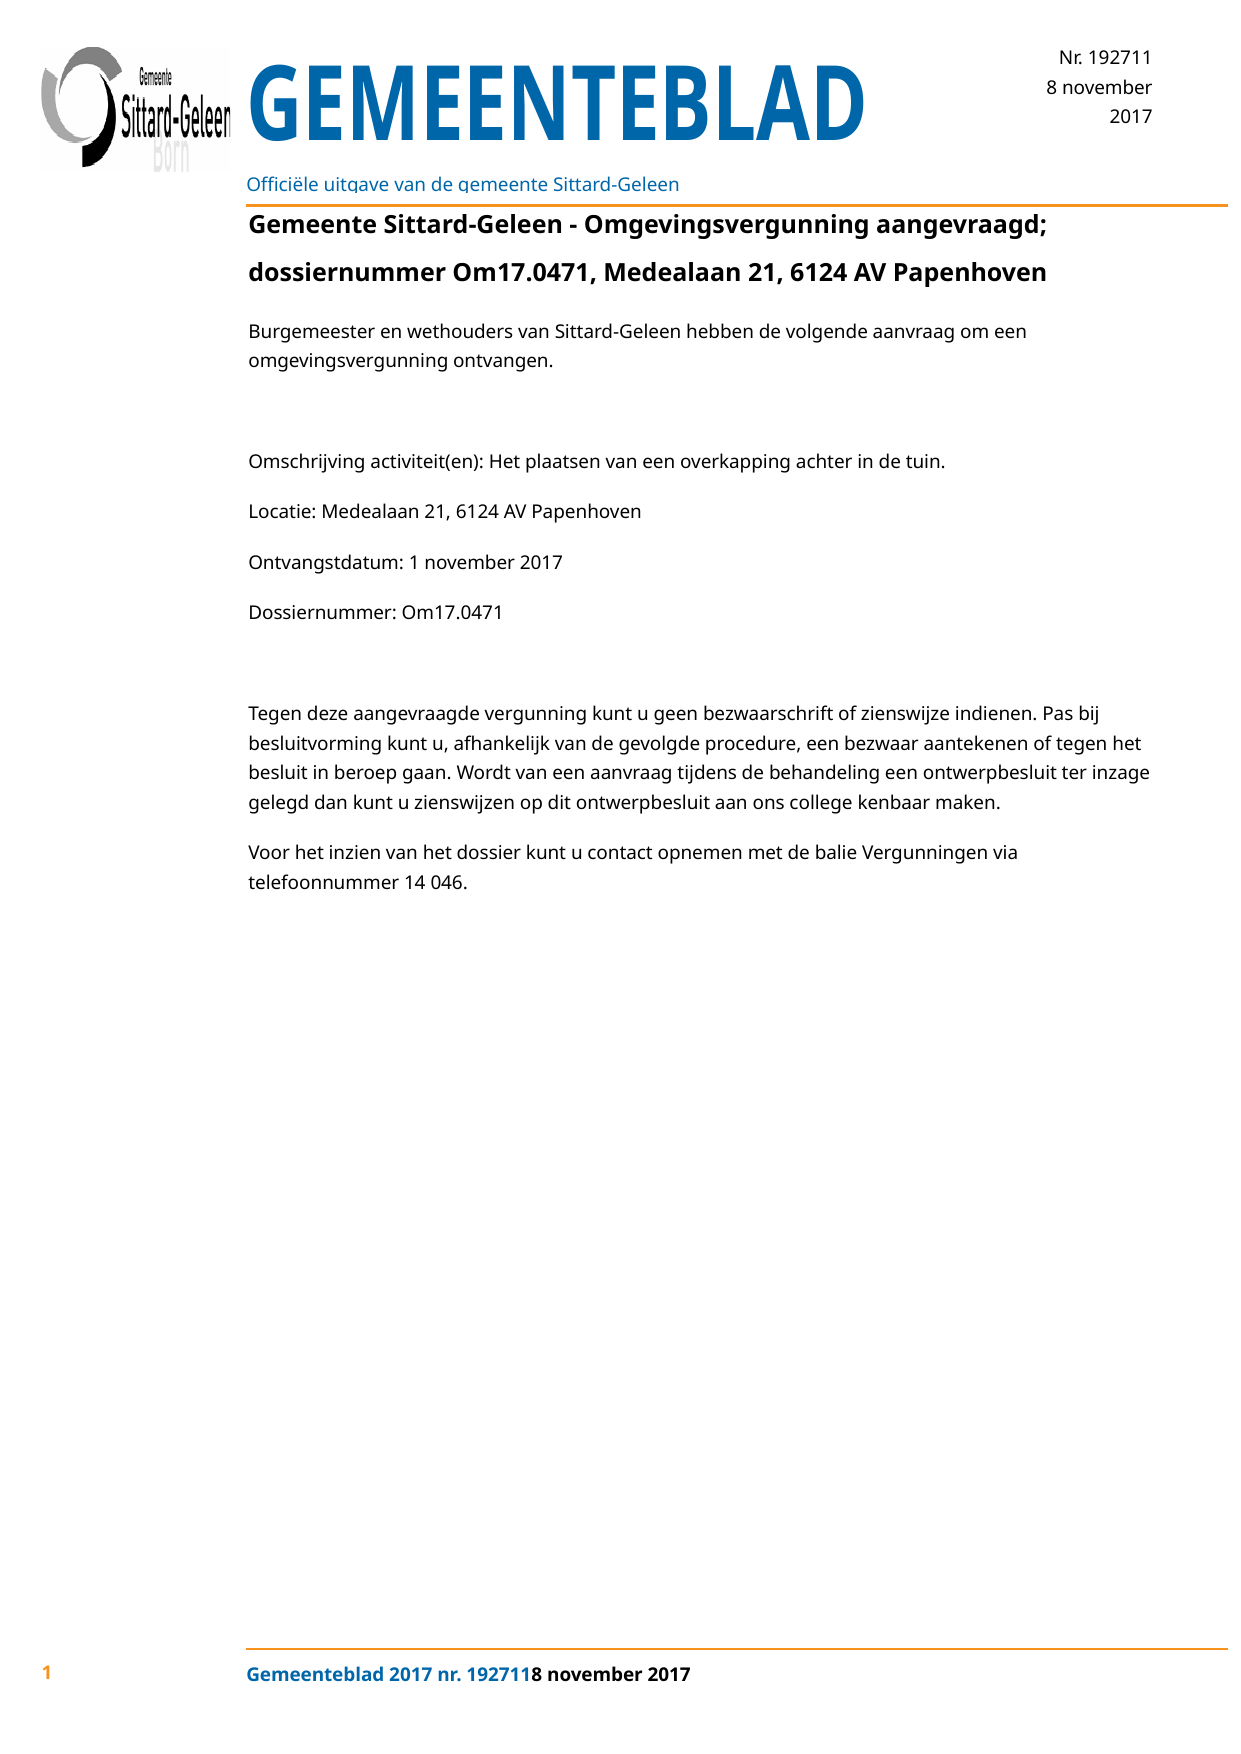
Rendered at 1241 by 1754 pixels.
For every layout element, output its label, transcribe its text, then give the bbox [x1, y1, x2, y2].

text Burgemeester en wethouders van Sittard-Geleen hebben de volgende aanvraag om een omgevingsvergunning ontvangen. [248, 318, 1152, 373]
text Tegen deze aangevraagde vergunning kunt u geen bezwaarschrift of zienswijze indienen. Pas bij besluitvorming kunt u, afhankelijk van de gevolgde procedure, een bezwaar aantekenen of tegen het besluit in beroep gaan. Wordt van een aanvraag tijdens de behandeling een ontwerpbesluit ter inzage gelegd dan kunt u zienswijzen op dit ontwerpbesluit aan ons college kenbaar maken. [248, 700, 1152, 815]
text Dossiernummer: Om17.0471 [248, 599, 1152, 625]
text Locatie: Medealaan 21, 6124 AV Papenhoven [248, 499, 1152, 524]
text Gemeente Sittard-Geleen - Omgevingsvergunning aangevraagd; dossiernummer Om17.0471, Medealaan 21, 6124 AV Papenhoven [248, 207, 1152, 288]
text Omschrijving activiteit(en): Het plaatsen van een overkapping achter in de tuin. [248, 448, 1152, 474]
text Voor het inzien van het dossier kunt u contact opnemen met de balie Vergunningen via telefoonnummer 14 046. [248, 839, 1152, 895]
picture [41, 47, 231, 172]
text Ontvangstdatum: 1 november 2017 [248, 549, 1152, 575]
